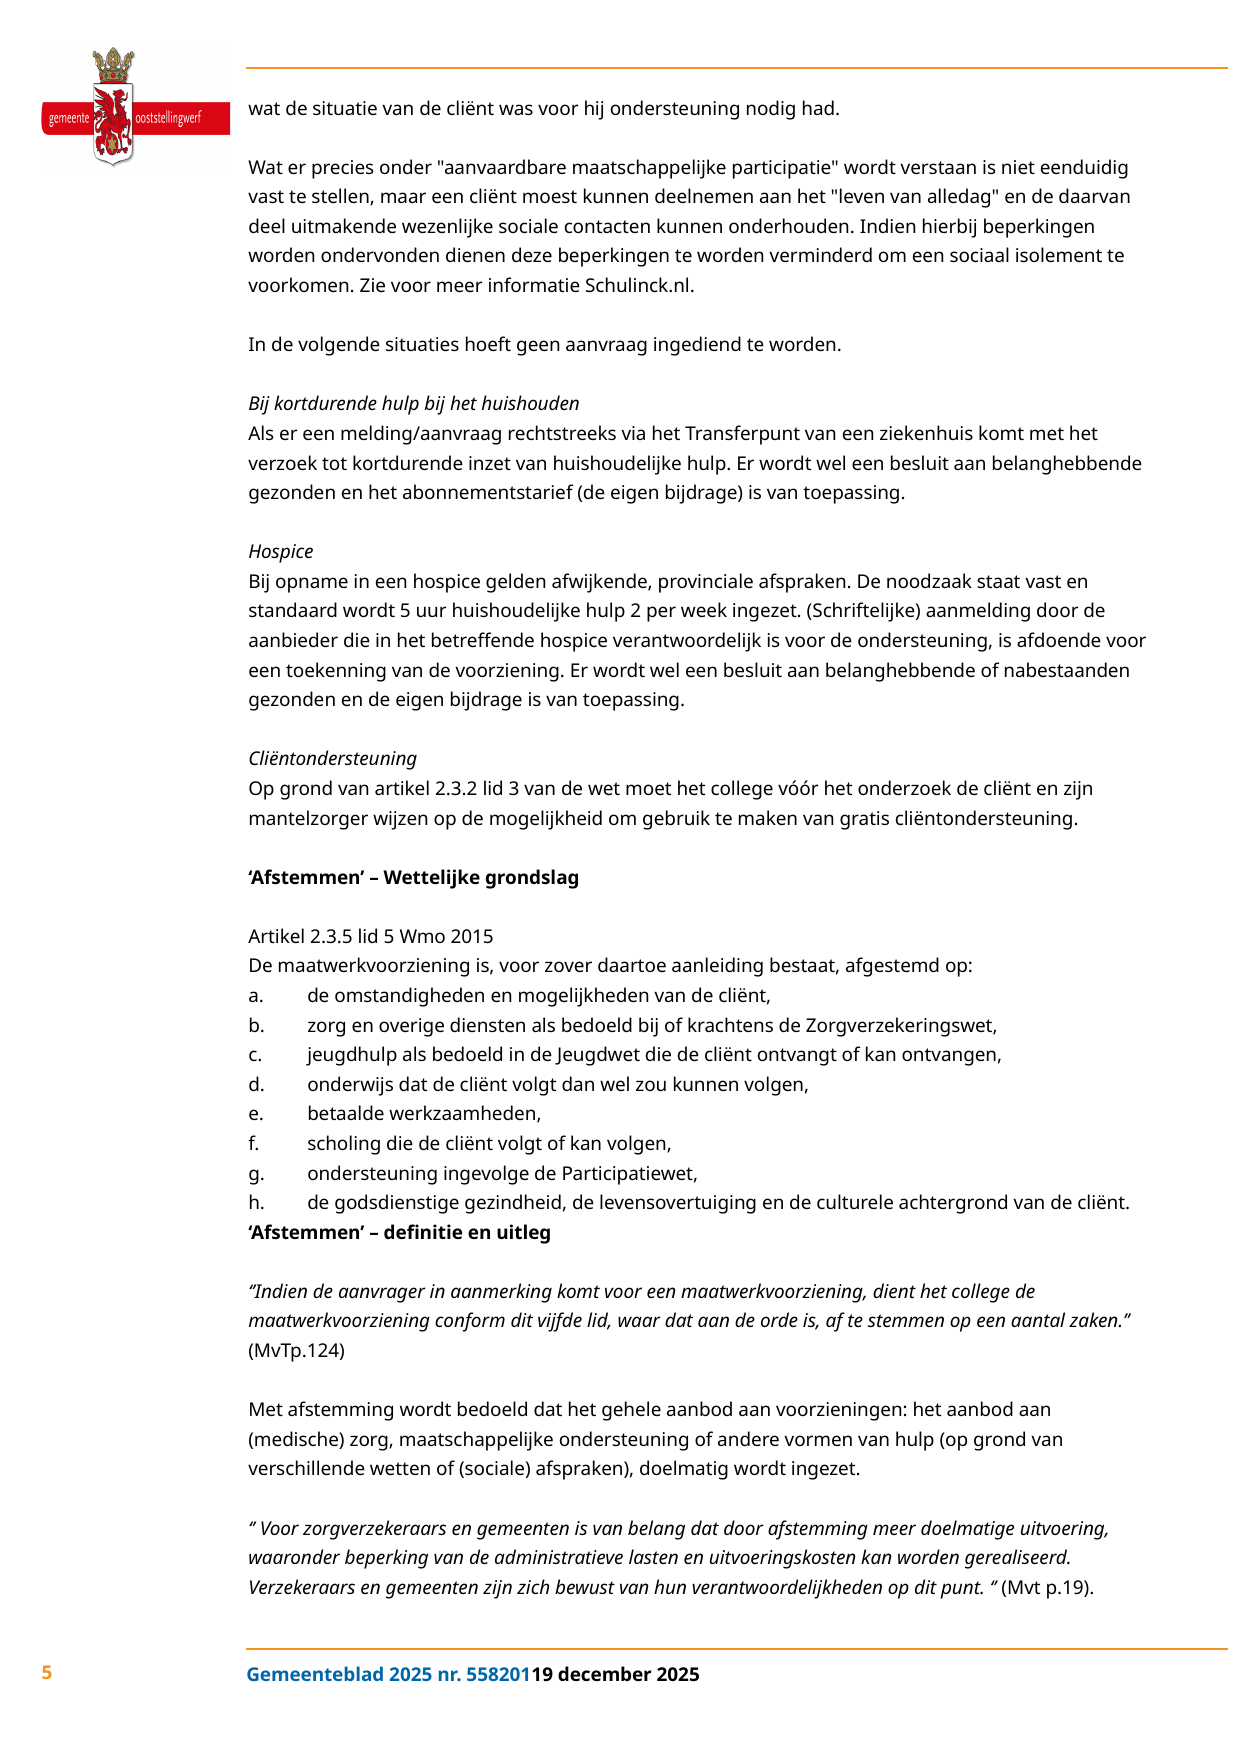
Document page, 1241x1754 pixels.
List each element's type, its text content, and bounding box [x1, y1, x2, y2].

list scholing die de cliënt volgt of kan volgen, [248, 1130, 1152, 1156]
list de omstandigheden en mogelijkheden van de cliënt, [248, 982, 1152, 1008]
text Wat er precies onder "aanvaardbare maatschappelijke participatie" wordt verstaan is niet eenduidig vast te stellen, maar een cliënt moest kunnen deelnemen aan het "leven van alledag" en de daarvan deel uitmakende wezenlijke sociale contacten kunnen onderhouden. Indien hierbij beperkingen worden ondervonden dienen deze beperkingen te worden verminderd om een sociaal isolement te voorkomen. Zie voor meer informatie Schulinck.nl. [248, 154, 1152, 298]
list zorg en overige diensten als bedoeld bij of krachtens de Zorgverzekeringswet, [248, 1012, 1152, 1038]
list jeugdhulp als bedoeld in de Jeugdwet die de cliënt ontvangt of kan ontvangen, [248, 1041, 1152, 1067]
text Op grond van artikel 2.3.2 lid 3 van de wet moet het college vóór het onderzoek de cliënt en zijn mantelzorger wijzen op de mogelijkheid om gebruik te maken van gratis cliëntondersteuning. [248, 775, 1152, 831]
text Artikel 2.3.5 lid 5 Wmo 2015 [248, 923, 1152, 949]
list betaalde werkzaamheden, [248, 1101, 1152, 1126]
text De maatwerkvoorziening is, voor zover daartoe aanleiding bestaat, afgestemd op: [248, 953, 1152, 978]
list de godsdienstige gezindheid, de levensovertuiging en de culturele achtergrond van de cliënt. [248, 1189, 1152, 1215]
list onderwijs dat de cliënt volgt dan wel zou kunnen volgen, [248, 1071, 1152, 1097]
text Bij kortdurende hulp bij het huishouden [248, 391, 1152, 416]
text Bij opname in een hospice gelden afwijkende, provinciale afspraken. De noodzaak staat vast en standaard wordt 5 uur huishoudelijke hulp 2 per week ingezet. (Schriftelijke) aanmelding door de aanbieder die in het betreffende hospice verantwoordelijk is voor de ondersteuning, is afdoende voor een toekenning van de voorziening. Er wordt wel een besluit aan belanghebbende of nabestaanden gezonden en de eigen bijdrage is van toepassing. [248, 568, 1152, 712]
text In de volgende situaties hoeft geen aanvraag ingediend te worden. [248, 331, 1152, 357]
text Met afstemming wordt bedoeld dat het gehele aanbod aan voorzieningen: het aanbod aan (medische) zorg, maatschappelijke ondersteuning of andere vormen van hulp (op grond van verschillende wetten of (sociale) afspraken), doelmatig wordt ingezet. [248, 1396, 1152, 1481]
list ondersteuning ingevolge de Participatiewet, [248, 1160, 1152, 1186]
text ‘’ Voor zorgverzekeraars en gemeenten is van belang dat door afstemming meer doelmatige uitvoering, waaronder beperking van de administratieve lasten en uitvoeringskosten kan worden gerealiseerd. Verzekeraars en gemeenten zijn zich bewust van hun verantwoordelijkheden op dit punt. ‘’ (Mvt p.19). [248, 1515, 1152, 1600]
text Hospice [248, 538, 1152, 564]
text Cliëntondersteuning [248, 746, 1152, 771]
text Als er een melding/aanvraag rechtstreeks via het Transferpunt van een ziekenhuis komt met het verzoek tot kortdurende inzet van huishoudelijke hulp. Er wordt wel een besluit aan belanghebbende gezonden en het abonnementstarief (de eigen bijdrage) is van toepassing. [248, 420, 1152, 505]
text ‘Afstemmen’ – Wettelijke grondslag [248, 864, 1152, 890]
text ‘’Indien de aanvrager in aanmerking komt voor een maatwerkvoorziening, dient het college de maatwerkvoorziening conform dit vijfde lid, waar dat aan de orde is, af te stemmen op een aantal zaken.’’ (MvTp.124) [248, 1278, 1152, 1363]
text wat de situatie van de cliënt was voor hij ondersteuning nodig had. [248, 95, 1152, 121]
text ‘Afstemmen’ – definitie en uitleg [248, 1219, 1152, 1245]
picture [41, 47, 231, 172]
